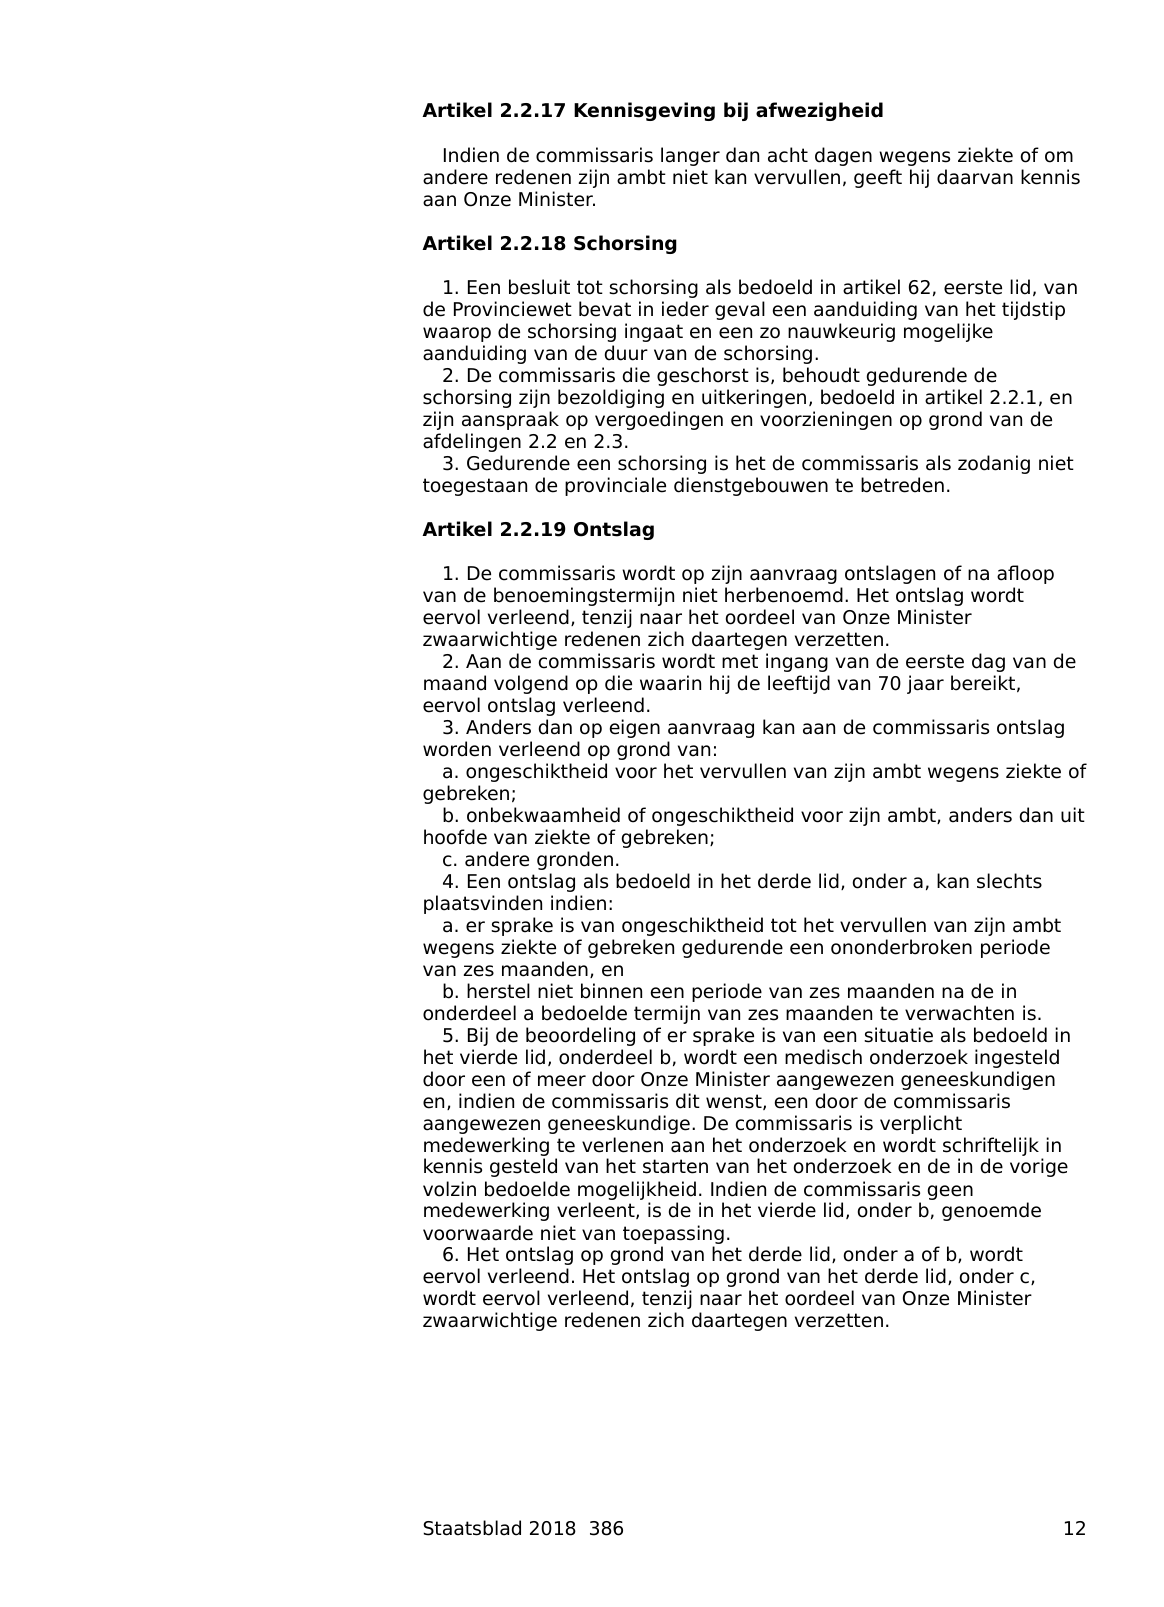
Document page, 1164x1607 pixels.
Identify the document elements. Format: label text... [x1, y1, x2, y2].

text 3. Gedurende een schorsing is het de commissaris als zodanig niet toegestaan de provinciale dienstgebouwen te betreden. [422, 453, 1087, 497]
text 1. De commissaris wordt op zijn aanvraag ontslagen of na afloop van de benoemingstermijn niet herbenoemd. Het ontslag wordt eervol verleend, tenzij naar het oordeel van Onze Minister zwaarwichtige redenen zich daartegen verzetten. [422, 563, 1087, 651]
text 2. Aan de commissaris wordt met ingang van de eerste dag van de maand volgend op die waarin hij de leeftijd van 70 jaar bereikt, eervol ontslag verleend. [422, 651, 1087, 717]
text 5. Bij de beoordeling of er sprake is van een situatie als bedoeld in het vierde lid, onderdeel b, wordt een medisch onderzoek ingesteld door een of meer door Onze Minister aangewezen geneeskundigen en, indien de commissaris dit wenst, een door de commissaris aangewezen geneeskundige. De commissaris is verplicht medewerking te verlenen aan het onderzoek en wordt schriftelijk in kennis gesteld van het starten van het onderzoek en de in de vorige volzin bedoelde mogelijkheid. Indien de commissaris geen medewerking verleent, is de in het vierde lid, onder b, genoemde voorwaarde niet van toepassing. [422, 1024, 1087, 1244]
text 1. Een besluit tot schorsing als bedoeld in artikel 62, eerste lid, van de Provinciewet bevat in ieder geval een aanduiding van het tijdstip waarop de schorsing ingaat en een zo nauwkeurig mogelijke aanduiding van de duur van de schorsing. [422, 277, 1087, 365]
text b. onbekwaamheid of ongeschiktheid voor zijn ambt, anders dan uit hoofde van ziekte of gebreken; [422, 805, 1087, 849]
text 2. De commissaris die geschorst is, behoudt gedurende de schorsing zijn bezoldiging en uitkeringen, bedoeld in artikel 2.2.1, en zijn aanspraak op vergoedingen en voorzieningen op grond van de afdelingen 2.2 en 2.3. [422, 365, 1087, 453]
subtitle Artikel 2.2.19 Ontslag [422, 519, 1087, 541]
text c. andere gronden. [422, 849, 1087, 871]
text 4. Een ontslag als bedoeld in het derde lid, onder a, kan slechts plaatsvinden indien: [422, 871, 1087, 915]
subtitle Artikel 2.2.18 Schorsing [422, 233, 1087, 255]
text 6. Het ontslag op grond van het derde lid, onder a of b, wordt eervol verleend. Het ontslag op grond van het derde lid, onder c, wordt eervol verleend, tenzij naar het oordeel van Onze Minister zwaarwichtige redenen zich daartegen verzetten. [422, 1244, 1087, 1332]
subtitle Artikel 2.2.17 Kennisgeving bij afwezigheid [422, 100, 1087, 122]
text 3. Anders dan op eigen aanvraag kan aan de commissaris ontslag worden verleend op grond van: [422, 717, 1087, 761]
text a. er sprake is van ongeschiktheid tot het vervullen van zijn ambt wegens ziekte of gebreken gedurende een ononderbroken periode van zes maanden, en [422, 915, 1087, 981]
text Indien de commissaris langer dan acht dagen wegens ziekte of om andere redenen zijn ambt niet kan vervullen, geeft hij daarvan kennis aan Onze Minister. [422, 144, 1087, 211]
text a. ongeschiktheid voor het vervullen van zijn ambt wegens ziekte of gebreken; [422, 761, 1087, 805]
text b. herstel niet binnen een periode van zes maanden na de in onderdeel a bedoelde termijn van zes maanden te verwachten is. [422, 981, 1087, 1024]
